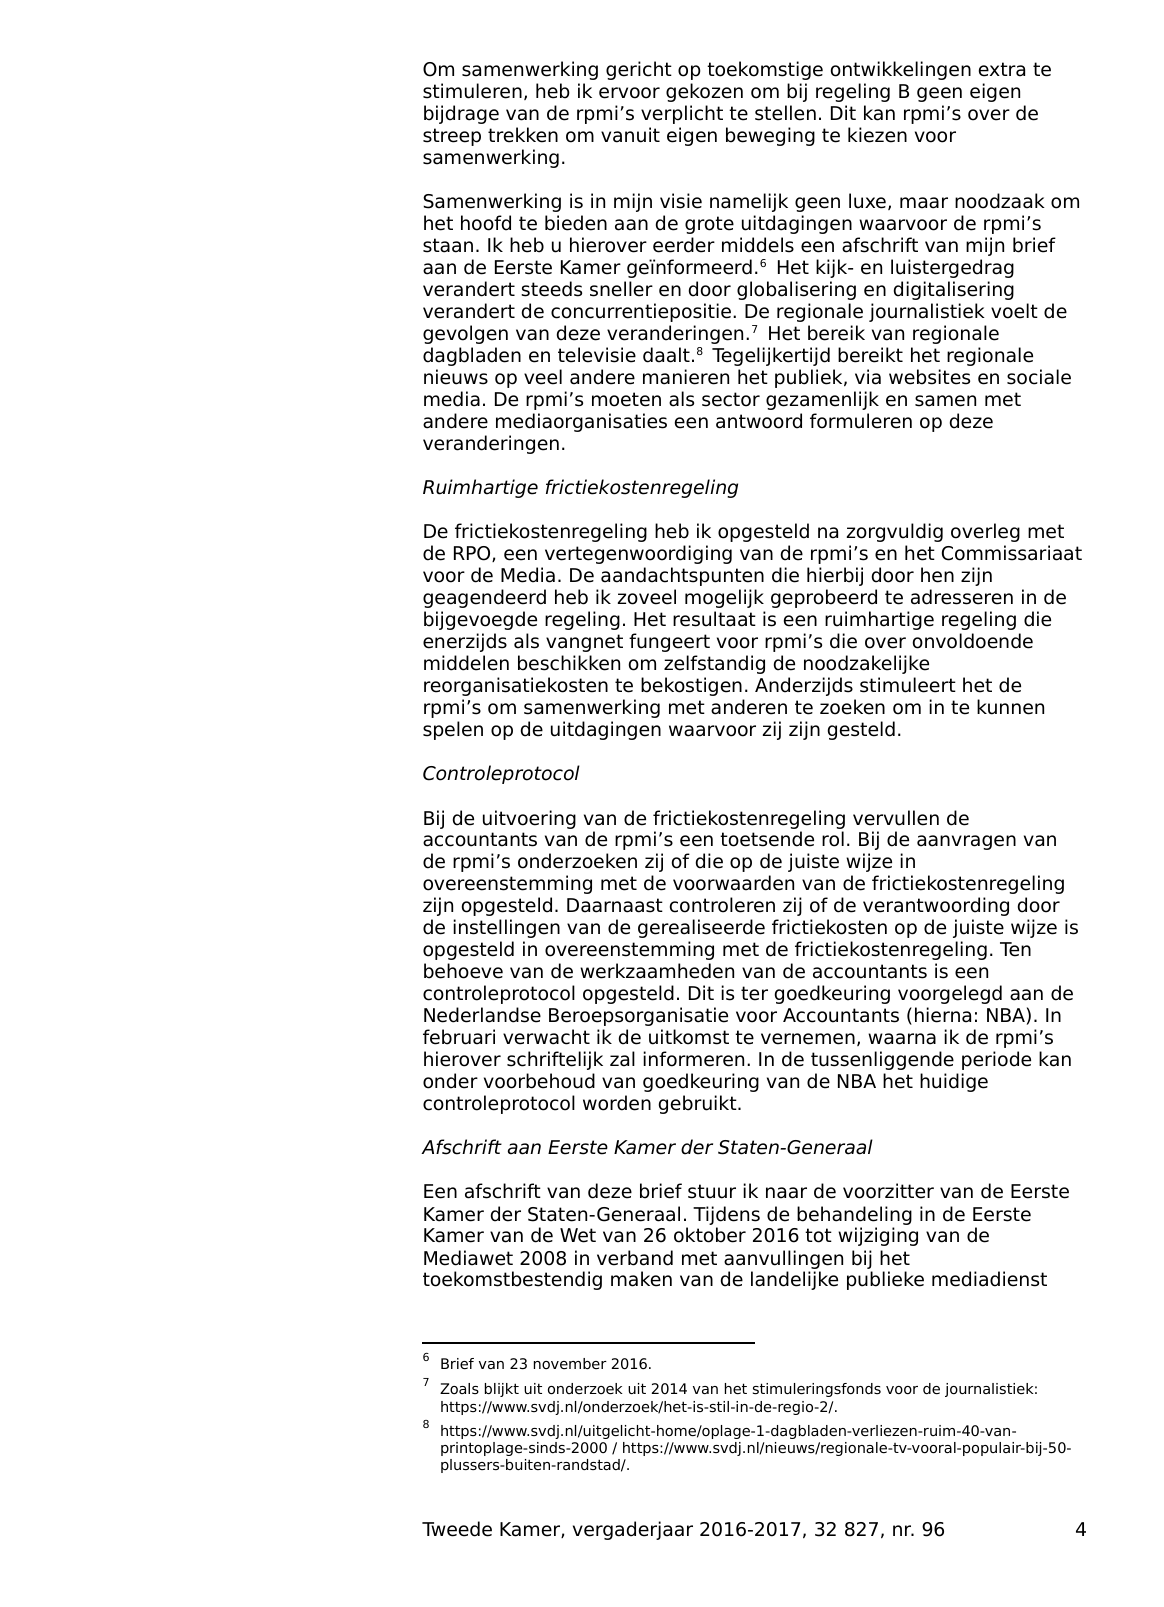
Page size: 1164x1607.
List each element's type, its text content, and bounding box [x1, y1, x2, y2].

subtitle Ruimhartige frictiekostenregeling [422, 477, 1087, 499]
text Om samenwerking gericht op toekomstige ontwikkelingen extra te stimuleren, heb ik ervoor gekozen om bij regeling B geen eigen bijdrage van de rpmi’s verplicht te stellen. Dit kan rpmi’s over de streep trekken om vanuit eigen beweging te kiezen voor samenwerking. [422, 59, 1087, 169]
text Zoals blijkt uit onderzoek uit 2014 van het stimuleringsfonds voor de journalistiek: https://www.svdj.nl/onderzoek/het-is-stil-in-de-regio-2/. [422, 1377, 1087, 1416]
subtitle Controleprotocol [422, 763, 1087, 785]
text De frictiekostenregeling heb ik opgesteld na zorgvuldig overleg met de RPO, een vertegenwoordiging van de rpmi’s en het Commissariaat voor de Media. De aandachtspunten die hierbij door hen zijn geagendeerd heb ik zoveel mogelijk geprobeerd te adresseren in de bijgevoegde regeling. Het resultaat is een ruimhartige regeling die enerzijds als vangnet fungeert voor rpmi’s die over onvoldoende middelen beschikken om zelfstandig de noodzakelijke reorganisatiekosten te bekostigen. Anderzijds stimuleert het de rpmi’s om samenwerking met anderen te zoeken om in te kunnen spelen op de uitdagingen waarvoor zij zijn gesteld. [422, 521, 1087, 741]
text Een afschrift van deze brief stuur ik naar de voorzitter van de Eerste Kamer der Staten-Generaal. Tijdens de behandeling in de Eerste Kamer van de Wet van 26 oktober 2016 tot wijziging van de Mediawet 2008 in verband met aanvullingen bij het toekomstbestendig maken van de landelijke publieke mediadienst [422, 1181, 1087, 1291]
text Bij de uitvoering van de frictiekostenregeling vervullen de accountants van de rpmi’s een toetsende rol. Bij de aanvragen van de rpmi’s onderzoeken zij of die op de juiste wijze in overeenstemming met de voorwaarden van de frictiekostenregeling zijn opgesteld. Daarnaast controleren zij of de verantwoording door de instellingen van de gerealiseerde frictiekosten op de juiste wijze is opgesteld in overeenstemming met de frictiekostenregeling. Ten behoeve van de werkzaamheden van de accountants is een controleprotocol opgesteld. Dit is ter goedkeuring voorgelegd aan de Nederlandse Beroepsorganisatie voor Accountants (hierna: NBA). In februari verwacht ik de uitkomst te vernemen, waarna ik de rpmi’s hierover schriftelijk zal informeren. In de tussenliggende periode kan onder voorbehoud van goedkeuring van de NBA het huidige controleprotocol worden gebruikt. [422, 807, 1087, 1115]
text https://www.svdj.nl/uitgelicht-home/oplage-1-dagbladen-verliezen-ruim-40-van-printoplage-sinds-2000 / https://www.svdj.nl/nieuws/regionale-tv-vooral-populair-bij-50-plussers-buiten-randstad/. [422, 1418, 1087, 1474]
text Samenwerking is in mijn visie namelijk geen luxe, maar noodzaak om het hoofd te bieden aan de grote uitdagingen waarvoor de rpmi’s staan. Ik heb u hierover eerder middels een afschrift van mijn brief aan de Eerste Kamer geïnformeerd. Het kijk- en luistergedrag verandert steeds sneller en door globalisering en digitalisering verandert de concurrentiepositie. De regionale journalistiek voelt de gevolgen van deze veranderingen. Het bereik van regionale dagbladen en televisie daalt. Tegelijkertijd bereikt het regionale nieuws op veel andere manieren het publiek, via websites en sociale media. De rpmi’s moeten als sector gezamenlijk en samen met andere mediaorganisaties een antwoord formuleren op deze veranderingen. [422, 191, 1087, 455]
text Brief van 23 november 2016. [422, 1352, 1087, 1374]
subtitle Afschrift aan Eerste Kamer der Staten-Generaal [422, 1137, 1087, 1159]
